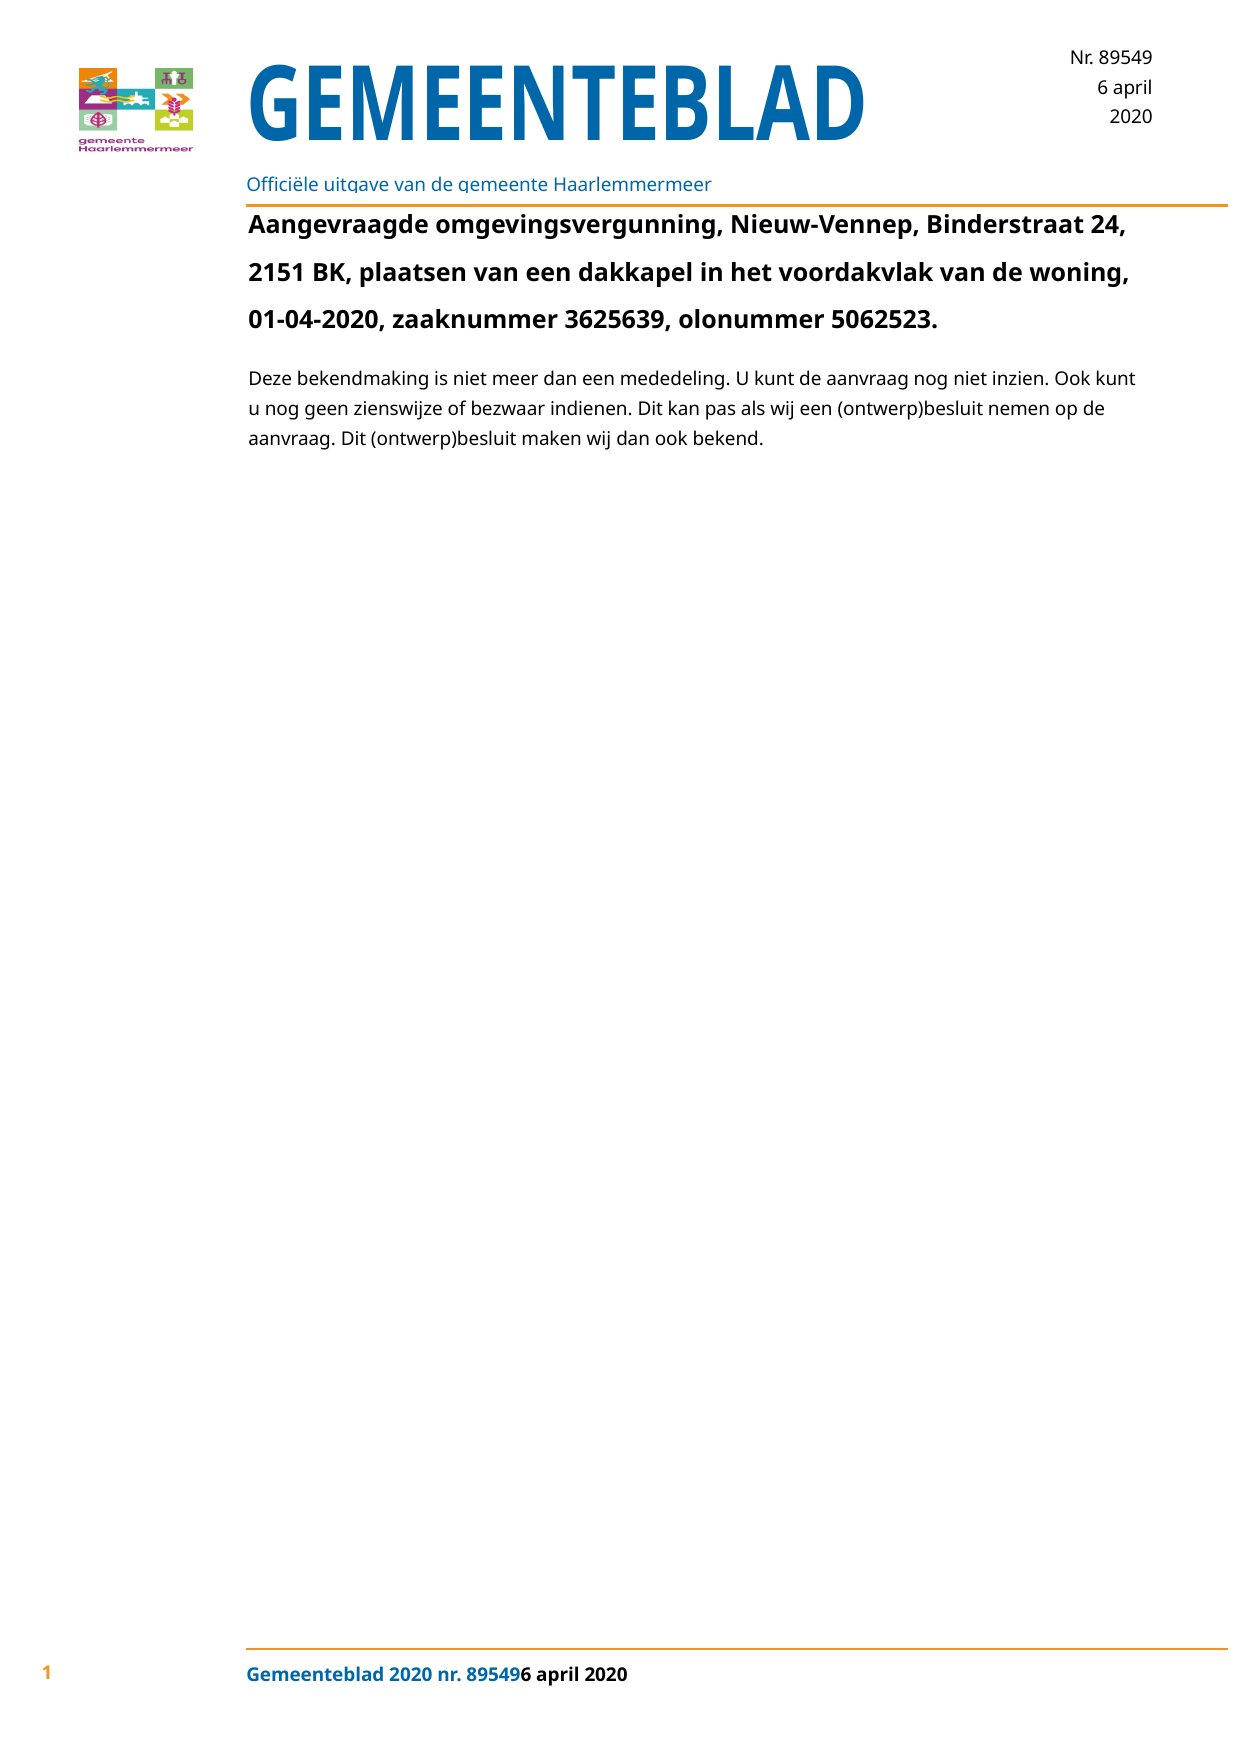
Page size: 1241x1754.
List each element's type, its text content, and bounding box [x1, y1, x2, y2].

text Aangevraagde omgevingsvergunning, Nieuw-Vennep, Binderstraat 24, 2151 BK, plaatsen van een dakkapel in het voordakvlak van de woning, 01-04-2020, zaaknummer 3625639, olonummer 5062523. [248, 207, 1152, 336]
text Deze bekendmaking is niet meer dan een mededeling. U kunt de aanvraag nog niet inzien. Ook kunt u nog geen zienswijze of bezwaar indienen. Dit kan pas als wij een (ontwerp)besluit nemen op de aanvraag. Dit (ontwerp)besluit maken wij dan ook bekend. [248, 366, 1152, 450]
picture [41, 47, 231, 172]
